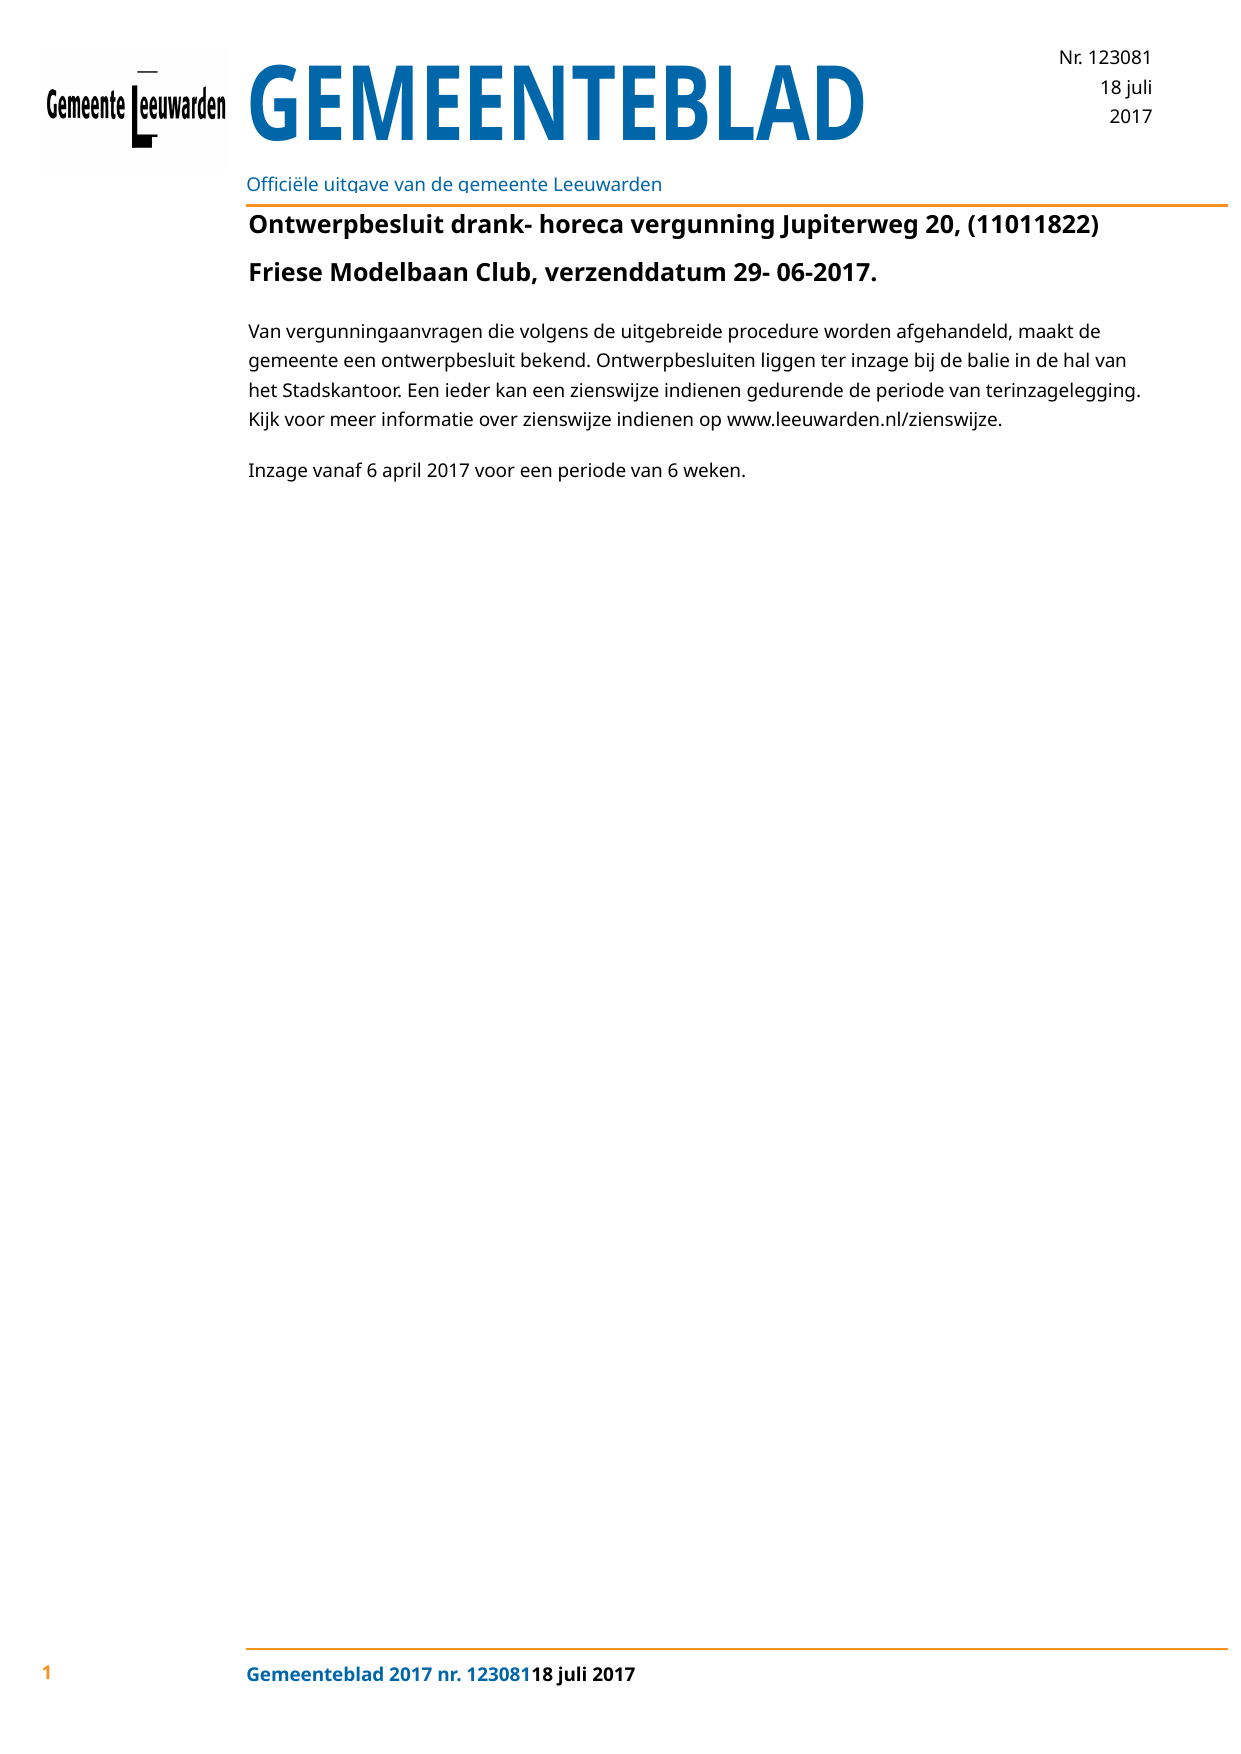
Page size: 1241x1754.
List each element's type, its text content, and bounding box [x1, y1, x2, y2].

text Van vergunningaanvragen die volgens de uitgebreide procedure worden afgehandeld, maakt de gemeente een ontwerpbesluit bekend. Ontwerpbesluiten liggen ter inzage bij de balie in de hal van het Stadskantoor. Een ieder kan een zienswijze indienen gedurende de periode van terinzagelegging. Kijk voor meer informatie over zienswijze indienen op www.leeuwarden.nl/zienswijze. [248, 318, 1152, 432]
picture [41, 47, 231, 172]
text Inzage vanaf 6 april 2017 voor een periode van 6 weken. [248, 457, 1152, 483]
text Ontwerpbesluit drank- horeca vergunning Jupiterweg 20, (11011822) Friese Modelbaan Club, verzenddatum 29- 06-2017. [248, 207, 1152, 288]
